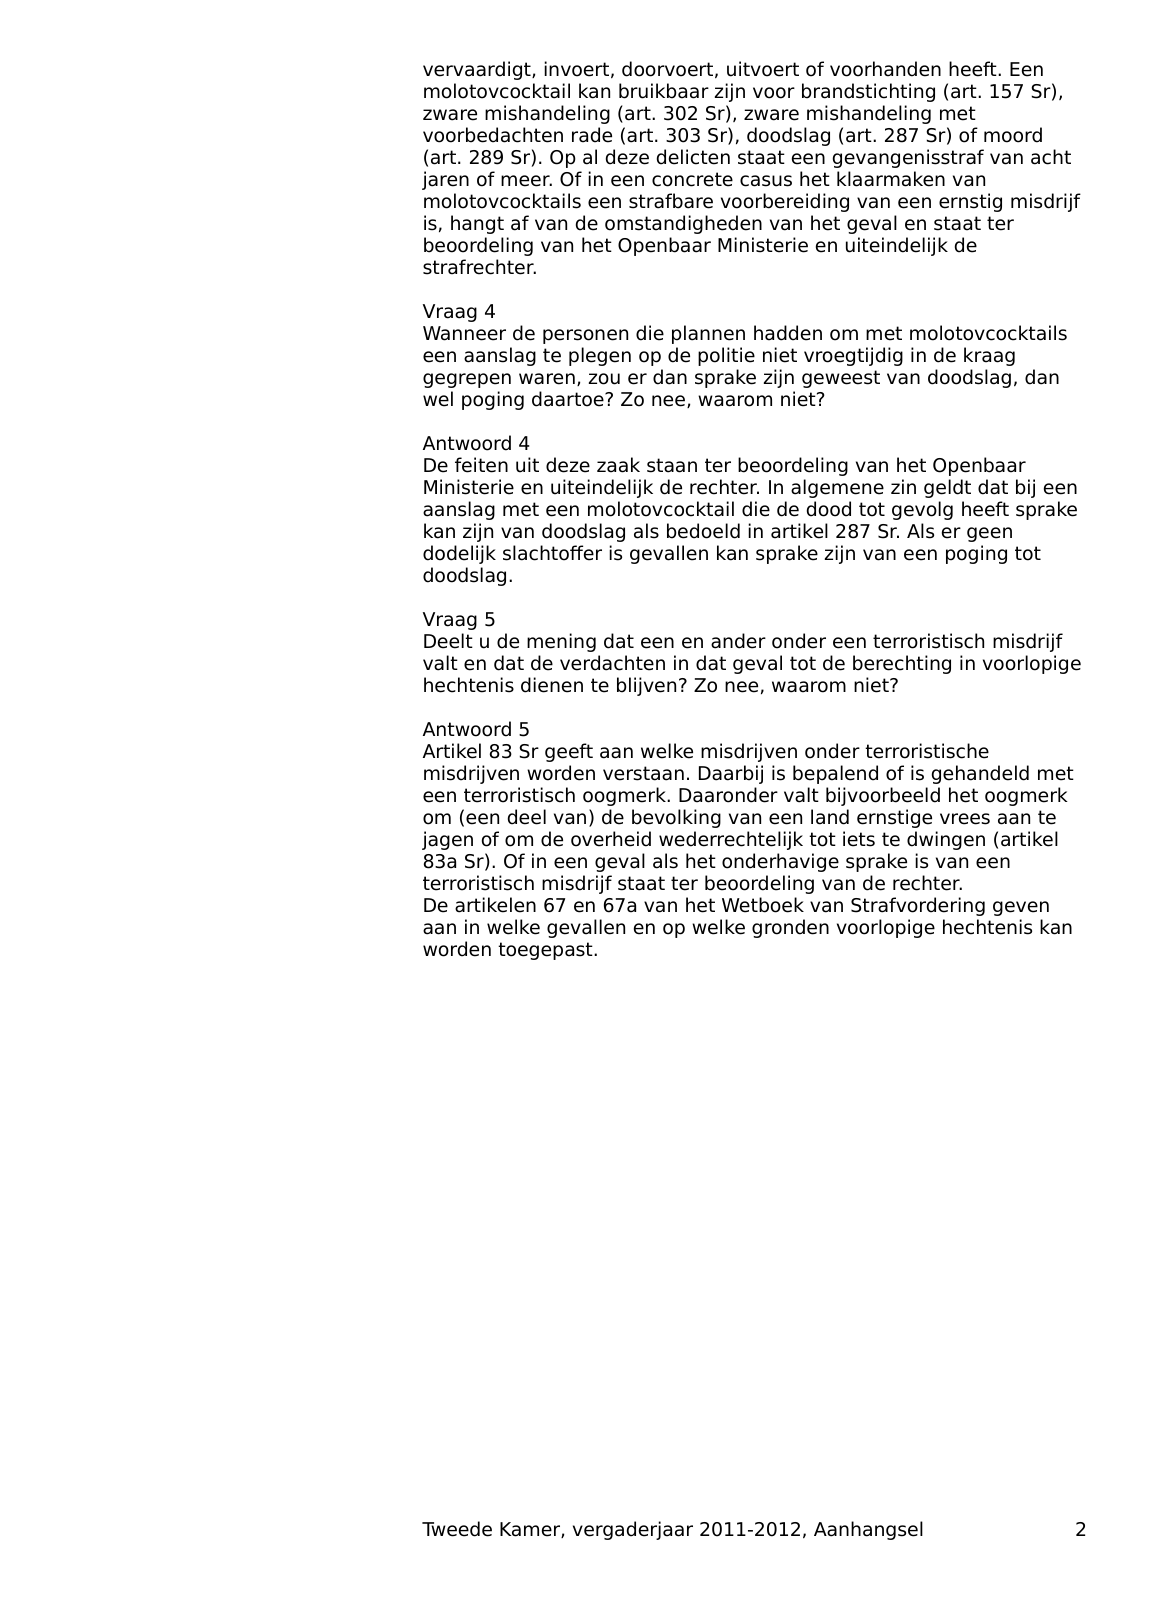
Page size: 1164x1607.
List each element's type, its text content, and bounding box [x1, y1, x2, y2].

text De artikelen 67 en 67a van het Wetboek van Strafvordering geven aan in welke gevallen en op welke gronden voorlopige hechtenis kan worden toegepast. [422, 895, 1087, 961]
text Antwoord 4 [422, 433, 1087, 455]
text De feiten uit deze zaak staan ter beoordeling van het Openbaar Ministerie en uiteindelijk de rechter. In algemene zin geldt dat bij een aanslag met een molotovcocktail die de dood tot gevolg heeft sprake kan zijn van doodslag als bedoeld in artikel 287 Sr. Als er geen dodelijk slachtoffer is gevallen kan sprake zijn van een poging tot doodslag. [422, 455, 1087, 587]
text Deelt u de mening dat een en ander onder een terroristisch misdrijf valt en dat de verdachten in dat geval tot de berechting in voorlopige hechtenis dienen te blijven? Zo nee, waarom niet? [422, 631, 1087, 697]
text vervaardigt, invoert, doorvoert, uitvoert of voorhanden heeft. Een molotovcocktail kan bruikbaar zijn voor brandstichting (art. 157 Sr), zware mishandeling (art. 302 Sr), zware mishandeling met voorbedachten rade (art. 303 Sr), doodslag (art. 287 Sr) of moord (art. 289 Sr). Op al deze delicten staat een gevangenisstraf van acht jaren of meer. Of in een concrete casus het klaarmaken van molotovcocktails een strafbare voorbereiding van een ernstig misdrijf is, hangt af van de omstandigheden van het geval en staat ter beoordeling van het Openbaar Ministerie en uiteindelijk de strafrechter. [422, 59, 1087, 279]
text Wanneer de personen die plannen hadden om met molotovcocktails een aanslag te plegen op de politie niet vroegtijdig in de kraag gegrepen waren, zou er dan sprake zijn geweest van doodslag, dan wel poging daartoe? Zo nee, waarom niet? [422, 323, 1087, 411]
text Vraag 5 [422, 609, 1087, 631]
text Artikel 83 Sr geeft aan welke misdrijven onder terroristische misdrijven worden verstaan. Daarbij is bepalend of is gehandeld met een terroristisch oogmerk. Daaronder valt bijvoorbeeld het oogmerk om (een deel van) de bevolking van een land ernstige vrees aan te jagen of om de overheid wederrechtelijk tot iets te dwingen (artikel 83a Sr). Of in een geval als het onderhavige sprake is van een terroristisch misdrijf staat ter beoordeling van de rechter. [422, 741, 1087, 895]
text Antwoord 5 [422, 719, 1087, 741]
text Vraag 4 [422, 301, 1087, 323]
